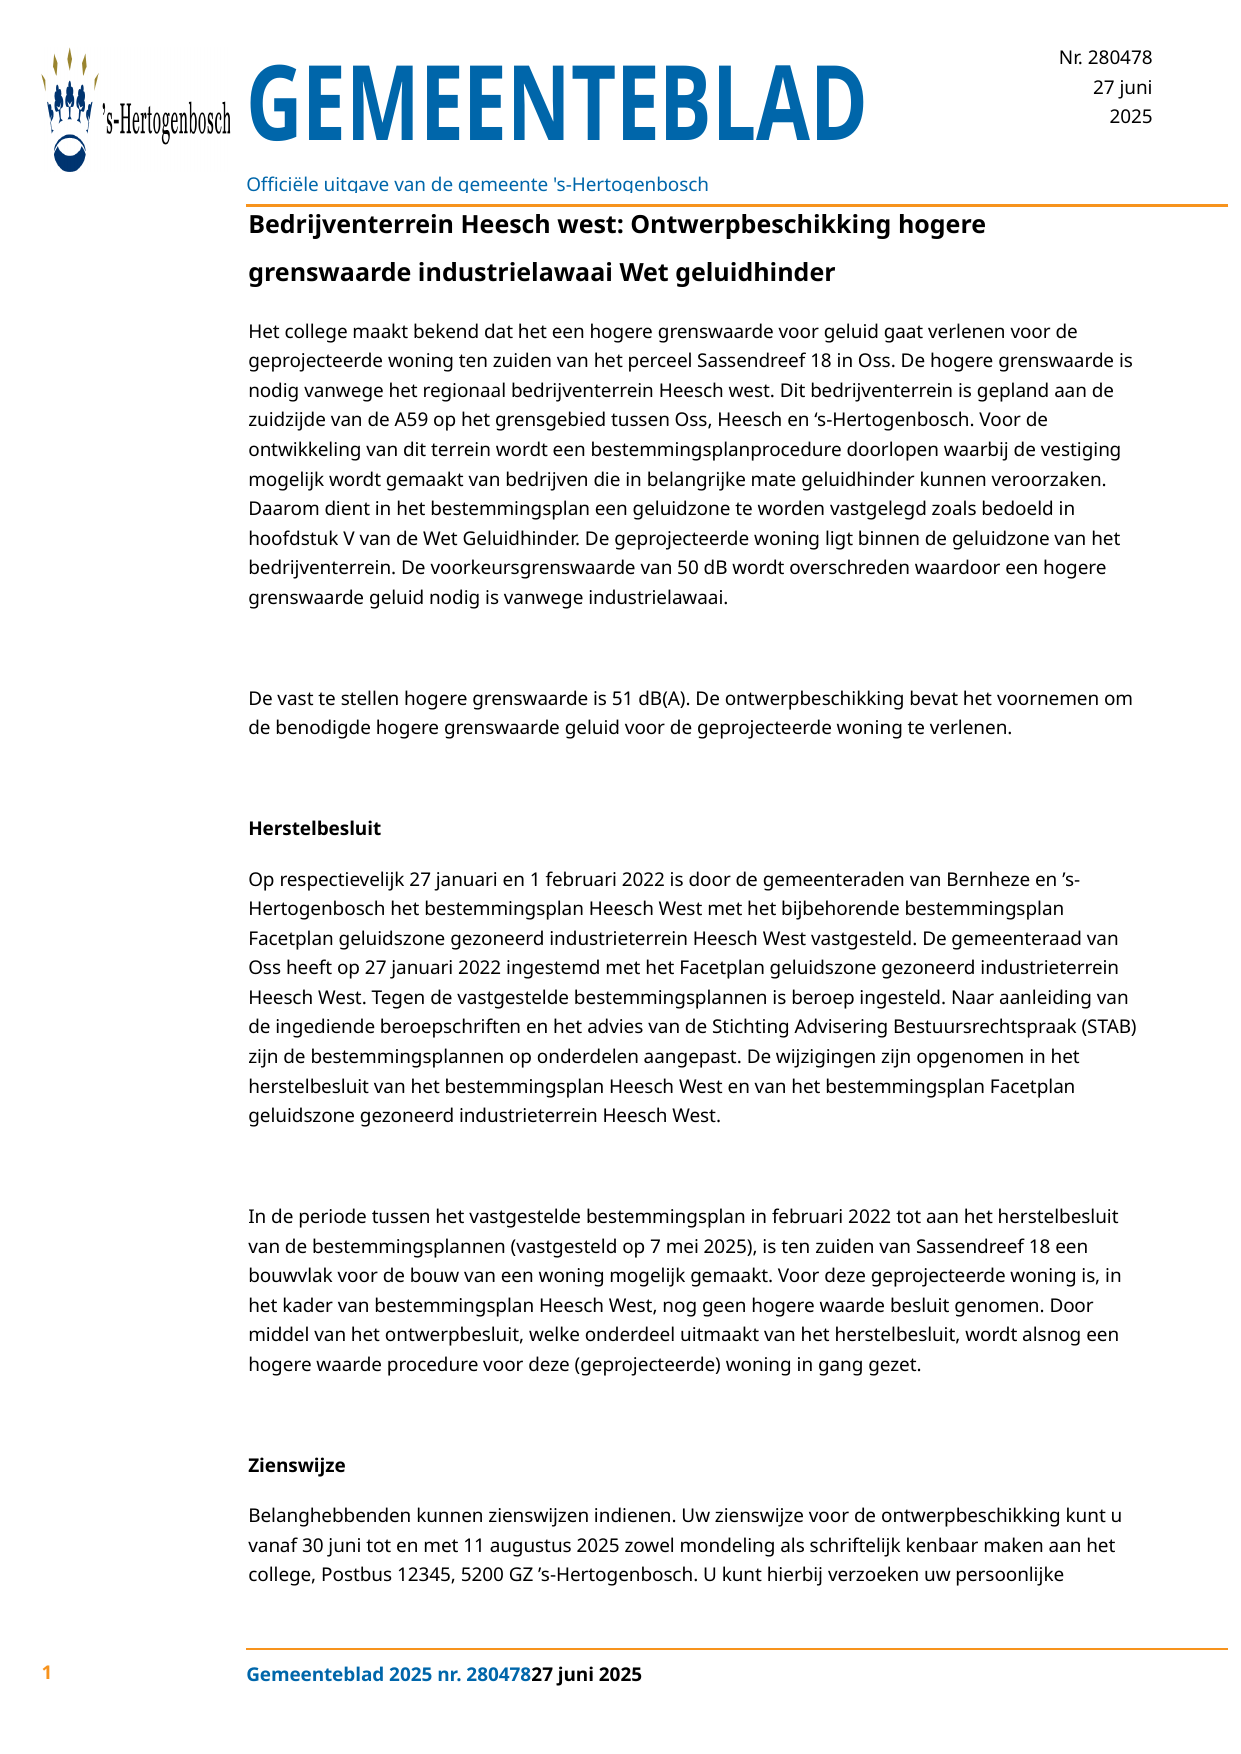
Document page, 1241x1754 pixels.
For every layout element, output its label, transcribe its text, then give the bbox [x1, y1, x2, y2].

text Herstelbesluit [248, 815, 1152, 841]
text Bedrijventerrein Heesch west: Ontwerpbeschikking hogere grenswaarde industrielawaai Wet geluidhinder [248, 207, 1152, 288]
text Op respectievelijk 27 januari en 1 februari 2022 is door de gemeenteraden van Bernheze en ’s-Hertogenbosch het bestemmingsplan Heesch West met het bijbehorende bestemmingsplan Facetplan geluidszone gezoneerd industrieterrein Heesch West vastgesteld. De gemeenteraad van Oss heeft op 27 januari 2022 ingestemd met het Facetplan geluidszone gezoneerd industrieterrein Heesch West. Tegen de vastgestelde bestemmingsplannen is beroep ingesteld. Naar aanleiding van de ingediende beroepschriften en het advies van de Stichting Advisering Bestuursrechtspraak (STAB) zijn de bestemmingsplannen op onderdelen aangepast. De wijzigingen zijn opgenomen in het herstelbesluit van het bestemmingsplan Heesch West en van het bestemmingsplan Facetplan geluidszone gezoneerd industrieterrein Heesch West. [248, 866, 1152, 1128]
text Belanghebbenden kunnen zienswijzen indienen. Uw zienswijze voor de ontwerpbeschikking kunt u vanaf 30 juni tot en met 11 augustus 2025 zowel mondeling als schriftelijk kenbaar maken aan het college, Postbus 12345, 5200 GZ ’s-Hertogenbosch. U kunt hierbij verzoeken uw persoonlijke [248, 1502, 1152, 1587]
picture [41, 47, 231, 172]
text Zienswijze [248, 1452, 1152, 1478]
text In de periode tussen het vastgestelde bestemmingsplan in februari 2022 tot aan het herstelbesluit van de bestemmingsplannen (vastgesteld op 7 mei 2025), is ten zuiden van Sassendreef 18 een bouwvlak voor de bouw van een woning mogelijk gemaakt. Voor deze geprojecteerde woning is, in het kader van bestemmingsplan Heesch West, nog geen hogere waarde besluit genomen. Door middel van het ontwerpbesluit, welke onderdeel uitmaakt van het herstelbesluit, wordt alsnog een hogere waarde procedure voor deze (geprojecteerde) woning in gang gezet. [248, 1203, 1152, 1377]
text Het college maakt bekend dat het een hogere grenswaarde voor geluid gaat verlenen voor de geprojecteerde woning ten zuiden van het perceel Sassendreef 18 in Oss. De hogere grenswaarde is nodig vanwege het regionaal bedrijventerrein Heesch west. Dit bedrijventerrein is gepland aan de zuidzijde van de A59 op het grensgebied tussen Oss, Heesch en ‘s-Hertogenbosch. Voor de ontwikkeling van dit terrein wordt een bestemmingsplanprocedure doorlopen waarbij de vestiging mogelijk wordt gemaakt van bedrijven die in belangrijke mate geluidhinder kunnen veroorzaken. Daarom dient in het bestemmingsplan een geluidzone te worden vastgelegd zoals bedoeld in hoofdstuk V van de Wet Geluidhinder. De geprojecteerde woning ligt binnen de geluidzone van het bedrijventerrein. De voorkeursgrenswaarde van 50 dB wordt overschreden waardoor een hogere grenswaarde geluid nodig is vanwege industrielawaai. [248, 318, 1152, 610]
text De vast te stellen hogere grenswaarde is 51 dB(A). De ontwerpbeschikking bevat het voornemen om de benodigde hogere grenswaarde geluid voor de geprojecteerde woning te verlenen. [248, 685, 1152, 740]
